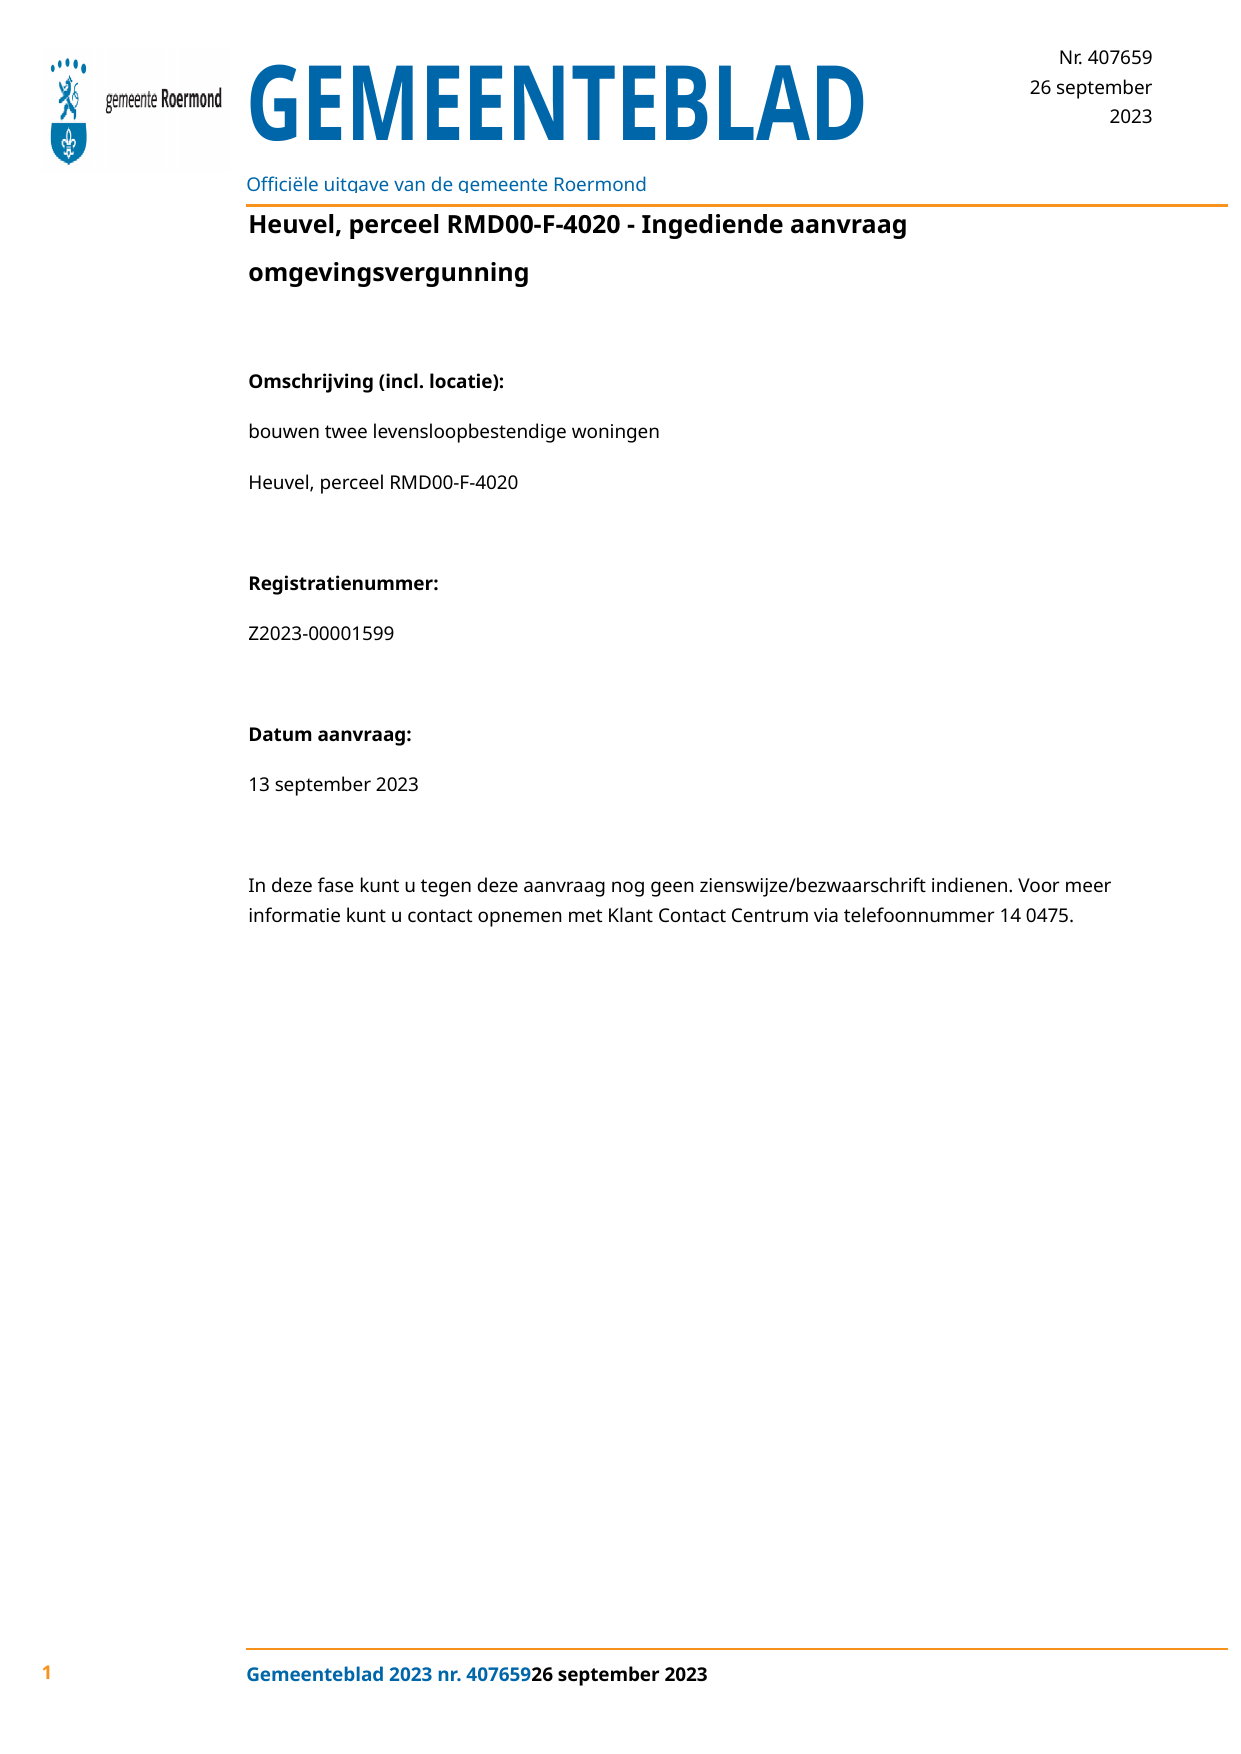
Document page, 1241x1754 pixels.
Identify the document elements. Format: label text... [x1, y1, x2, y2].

text Heuvel, perceel RMD00-F-4020 - Ingediende aanvraag omgevingsvergunning [248, 207, 1152, 288]
text Registratienummer: [248, 570, 1152, 596]
text Heuvel, perceel RMD00-F-4020 [248, 469, 1152, 495]
text In deze fase kunt u tegen deze aanvraag nog geen zienswijze/bezwaarschrift indienen. Voor meer informatie kunt u contact opnemen met Klant Contact Centrum via telefoonnummer 14 0475. [248, 872, 1152, 928]
text bouwen twee levensloopbestendige woningen [248, 419, 1152, 444]
text 13 september 2023 [248, 772, 1152, 797]
text Z2023-00001599 [248, 620, 1152, 646]
text Omschrijving (incl. locatie): [248, 368, 1152, 394]
picture [41, 47, 231, 172]
text Datum aanvraag: [248, 721, 1152, 747]
